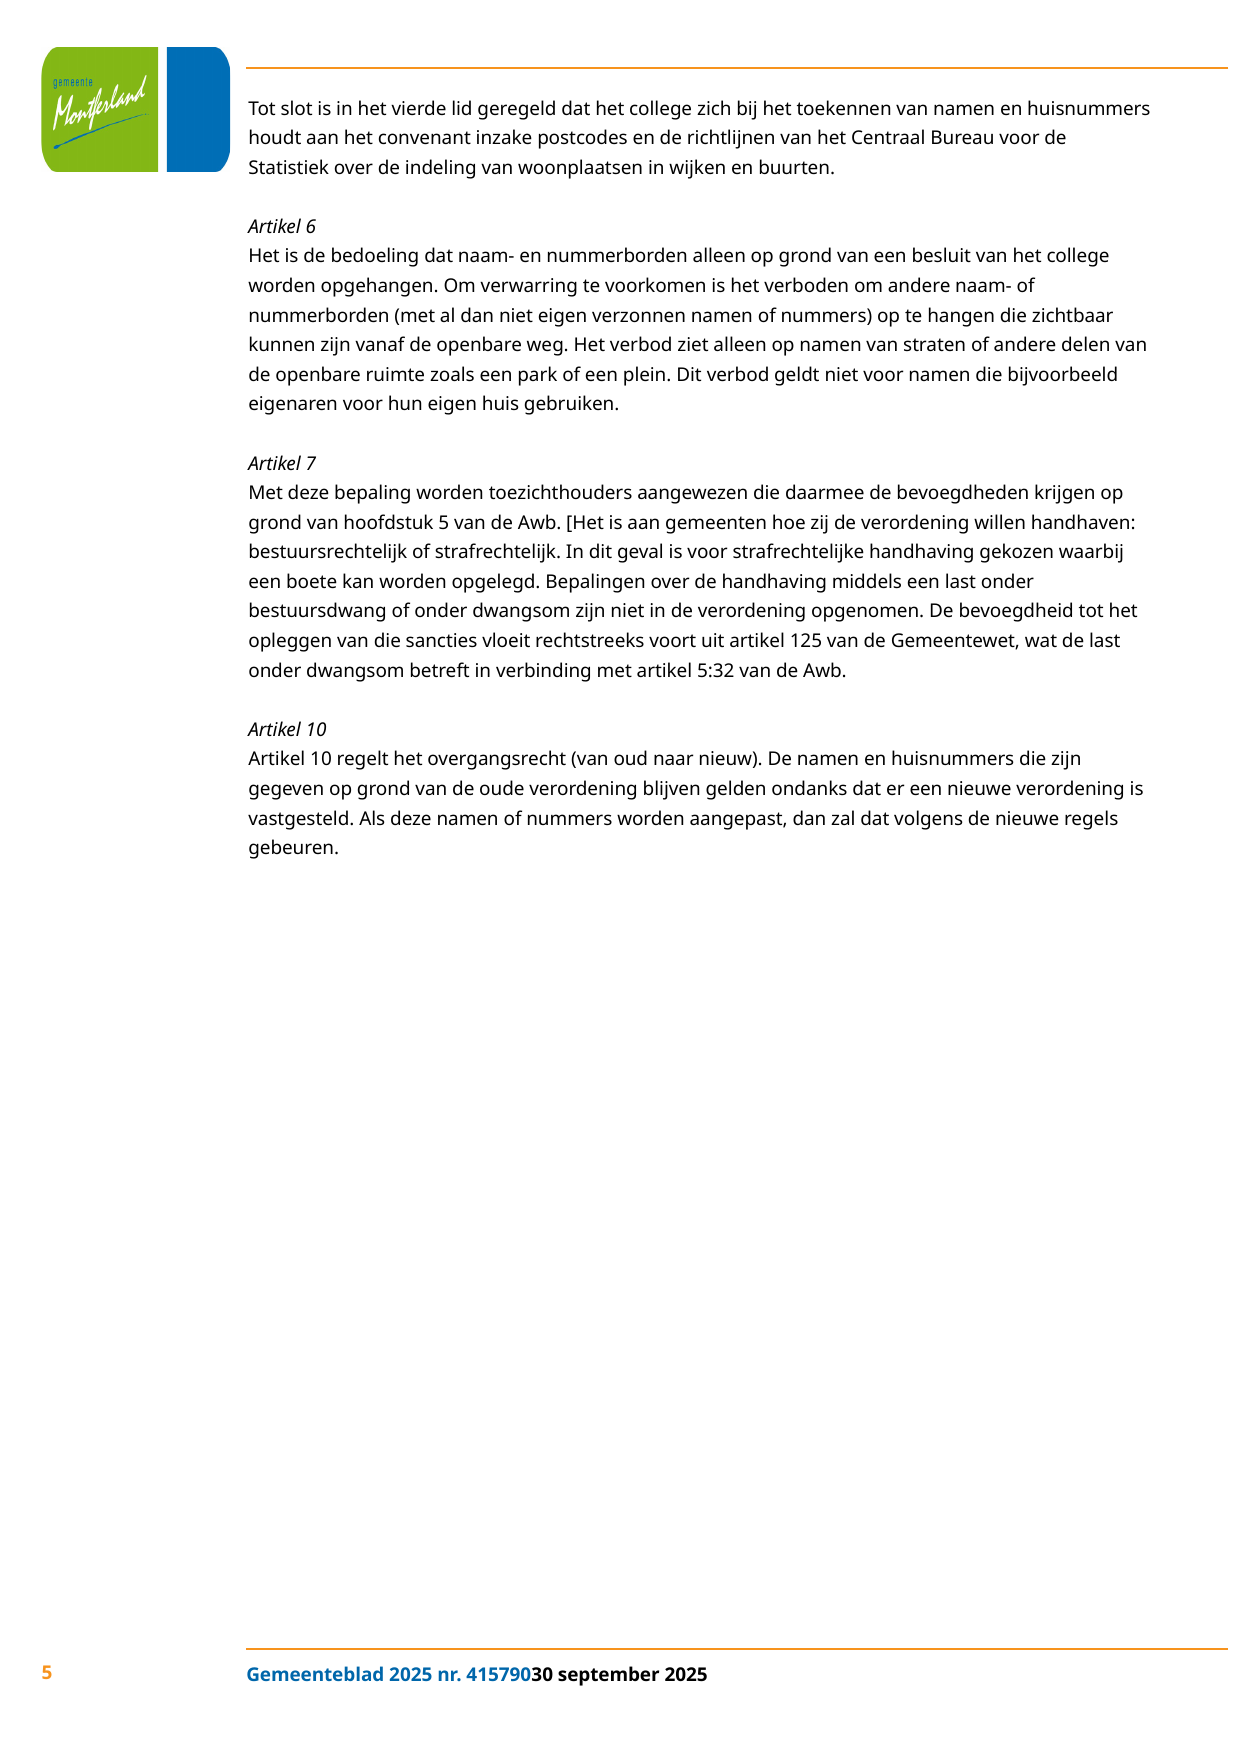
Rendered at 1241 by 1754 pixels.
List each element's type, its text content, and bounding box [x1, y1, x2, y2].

text Met deze bepaling worden toezichthouders aangewezen die daarmee de bevoegdheden krijgen op grond van hoofdstuk 5 van de Awb. [Het is aan gemeenten hoe zij de verordening willen handhaven: bestuursrechtelijk of strafrechtelijk. In dit geval is voor strafrechtelijke handhaving gekozen waarbij een boete kan worden opgelegd. Bepalingen over de handhaving middels een last onder bestuursdwang of onder dwangsom zijn niet in de verordening opgenomen. De bevoegdheid tot het opleggen van die sancties vloeit rechtstreeks voort uit artikel 125 van de Gemeentewet, wat de last onder dwangsom betreft in verbinding met artikel 5:32 van de Awb. [248, 479, 1152, 683]
text Artikel 10 [248, 716, 1152, 742]
picture [41, 47, 231, 172]
text Het is de bedoeling dat naam- en nummerborden alleen op grond van een besluit van het college worden opgehangen. Om verwarring te voorkomen is het verboden om andere naam- of nummerborden (met al dan niet eigen verzonnen namen of nummers) op te hangen die zichtbaar kunnen zijn vanaf de openbare weg. Het verbod ziet alleen op namen van straten of andere delen van de openbare ruimte zoals een park of een plein. Dit verbod geldt niet voor namen die bijvoorbeeld eigenaren voor hun eigen huis gebruiken. [248, 243, 1152, 416]
text Artikel 7 [248, 450, 1152, 476]
text Artikel 6 [248, 213, 1152, 239]
text Tot slot is in het vierde lid geregeld dat het college zich bij het toekennen van namen en huisnummers houdt aan het convenant inzake postcodes en de richtlijnen van het Centraal Bureau voor de Statistiek over de indeling van woonplaatsen in wijken en buurten. [248, 95, 1152, 180]
text Artikel 10 regelt het overgangsrecht (van oud naar nieuw). De namen en huisnummers die zijn gegeven op grond van de oude verordening blijven gelden ondanks dat er een nieuwe verordening is vastgesteld. Als deze namen of nummers worden aangepast, dan zal dat volgens de nieuwe regels gebeuren. [248, 746, 1152, 860]
